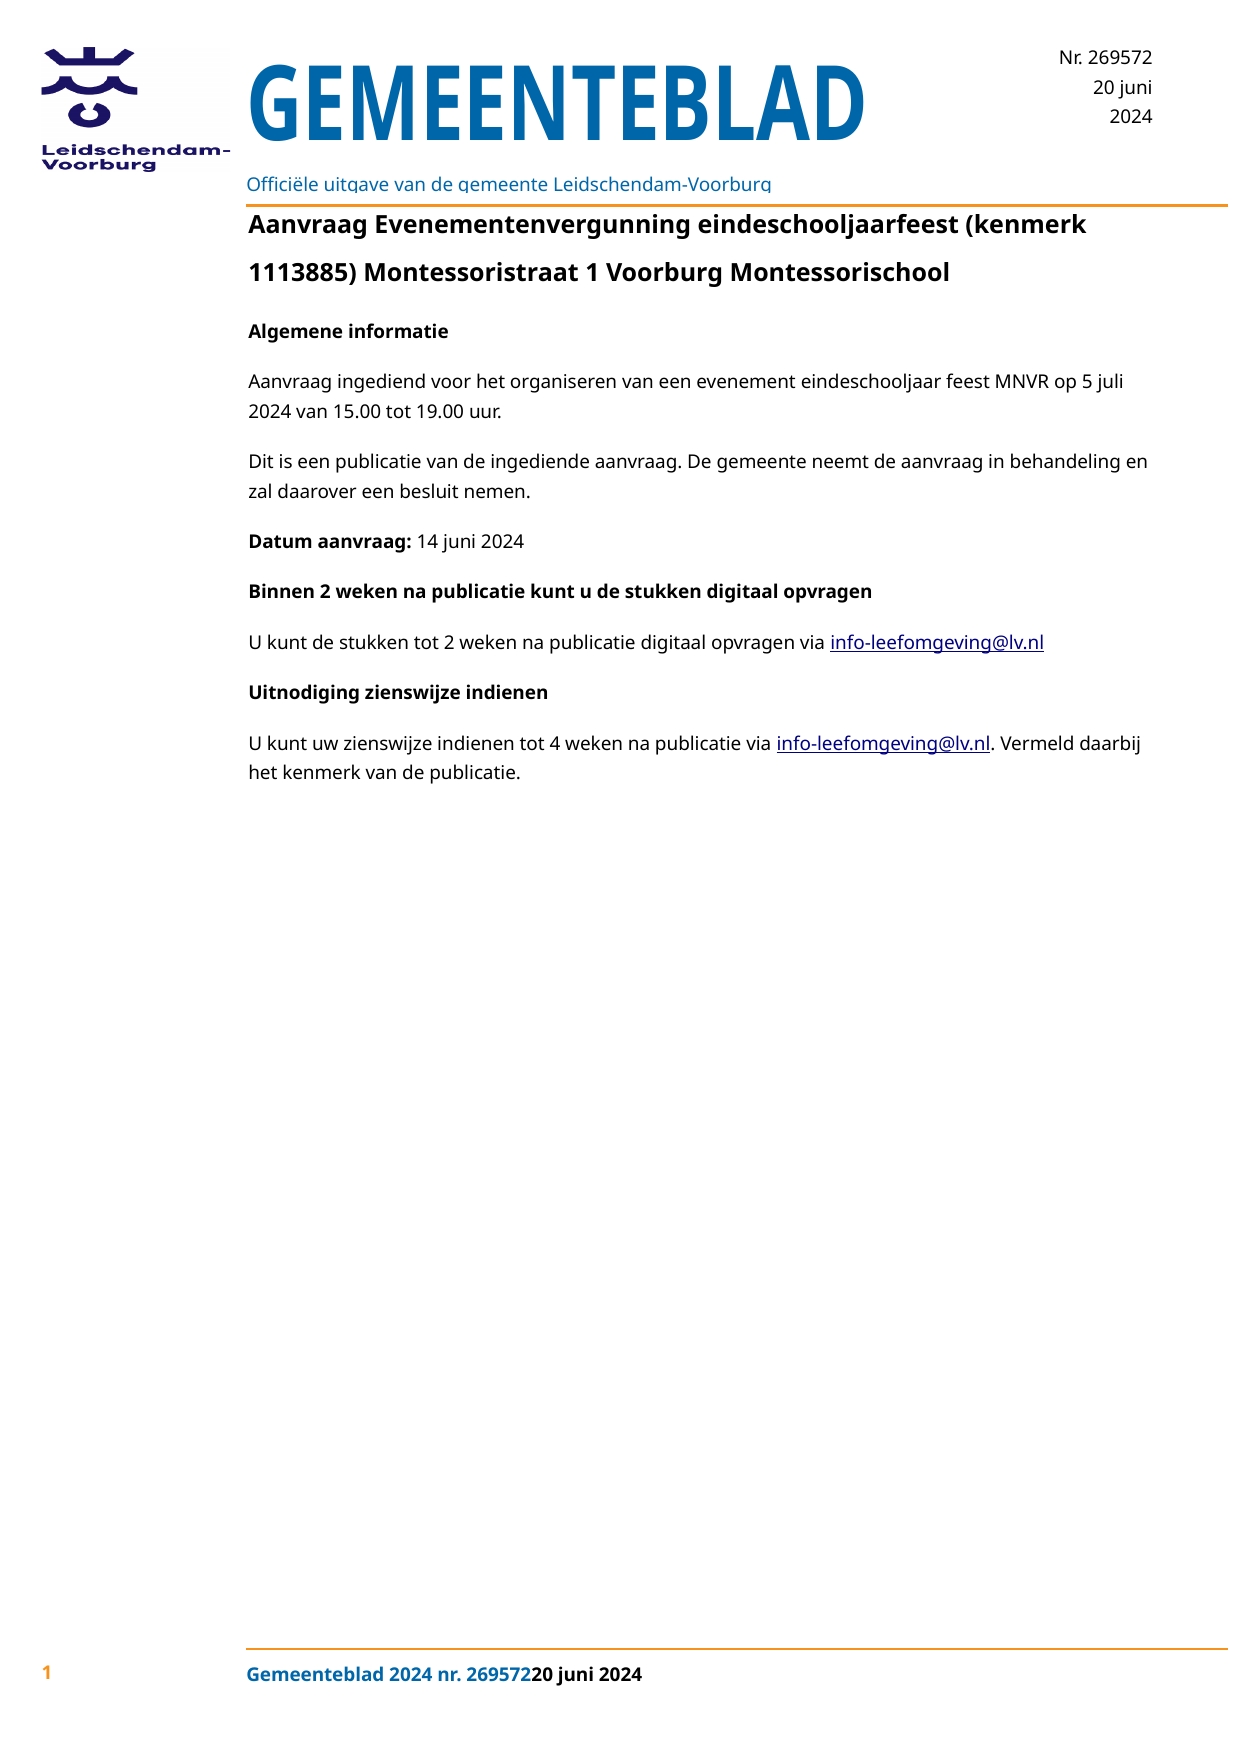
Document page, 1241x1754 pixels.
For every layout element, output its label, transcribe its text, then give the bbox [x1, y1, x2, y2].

text U kunt de stukken tot 2 weken na publicatie digitaal opvragen via info-leefomgeving@lv.nl [248, 629, 1152, 655]
text Uitnodiging zienswijze indienen [248, 679, 1152, 705]
text Aanvraag Evenementenvergunning eindeschooljaarfeest (kenmerk 1113885) Montessoristraat 1 Voorburg Montessorischool [248, 207, 1152, 288]
text Dit is een publicatie van de ingediende aanvraag. De gemeente neemt de aanvraag in behandeling en zal daarover een besluit nemen. [248, 448, 1152, 504]
text Aanvraag ingediend voor het organiseren van een evenement eindeschooljaar feest MNVR op 5 juli 2024 van 15.00 tot 19.00 uur. [248, 368, 1152, 424]
text U kunt uw zienswijze indienen tot 4 weken na publicatie via info-leefomgeving@lv.nl. Vermeld daarbij het kenmerk van de publicatie. [248, 730, 1152, 785]
picture [41, 47, 231, 172]
text Datum aanvraag: 14 juni 2024 [248, 528, 1152, 554]
text Algemene informatie [248, 318, 1152, 344]
text Binnen 2 weken na publicatie kunt u de stukken digitaal opvragen [248, 579, 1152, 604]
